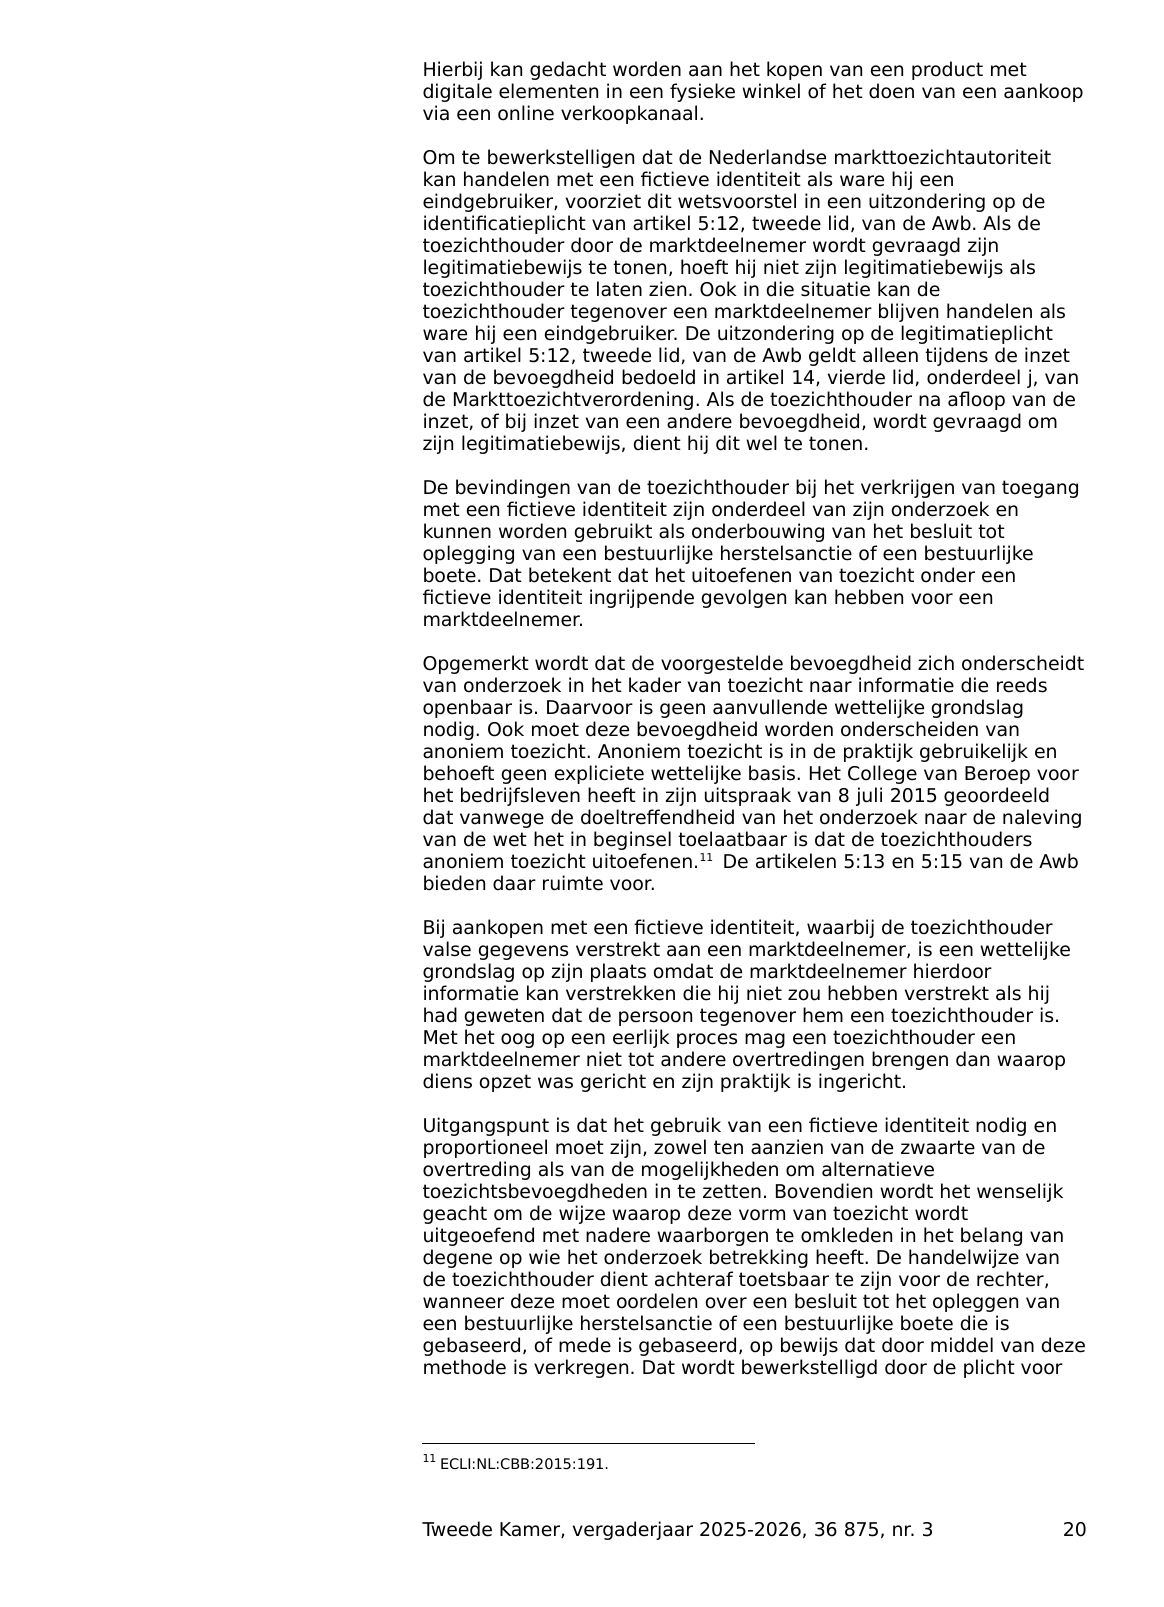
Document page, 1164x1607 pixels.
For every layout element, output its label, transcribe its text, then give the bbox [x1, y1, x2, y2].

text Bij aankopen met een fictieve identiteit, waarbij de toezichthouder valse gegevens verstrekt aan een marktdeelnemer, is een wettelijke grondslag op zijn plaats omdat de marktdeelnemer hierdoor informatie kan verstrekken die hij niet zou hebben verstrekt als hij had geweten dat de persoon tegenover hem een toezichthouder is. Met het oog op een eerlijk proces mag een toezichthouder een marktdeelnemer niet tot andere overtredingen brengen dan waarop diens opzet was gericht en zijn praktijk is ingericht. [422, 917, 1087, 1093]
text Uitgangspunt is dat het gebruik van een fictieve identiteit nodig en proportioneel moet zijn, zowel ten aanzien van de zwaarte van de overtreding als van de mogelijkheden om alternatieve toezichtsbevoegdheden in te zetten. Bovendien wordt het wenselijk geacht om de wijze waarop deze vorm van toezicht wordt uitgeoefend met nadere waarborgen te omkleden in het belang van degene op wie het onderzoek betrekking heeft. De handelwijze van de toezichthouder dient achteraf toetsbaar te zijn voor de rechter, wanneer deze moet oordelen over een besluit tot het opleggen van een bestuurlijke herstelsanctie of een bestuurlijke boete die is gebaseerd, of mede is gebaseerd, op bewijs dat door middel van deze methode is verkregen. Dat wordt bewerkstelligd door de plicht voor [422, 1115, 1087, 1379]
text Opgemerkt wordt dat de voorgestelde bevoegdheid zich onderscheidt van onderzoek in het kader van toezicht naar informatie die reeds openbaar is. Daarvoor is geen aanvullende wettelijke grondslag nodig. Ook moet deze bevoegdheid worden onderscheiden van anoniem toezicht. Anoniem toezicht is in de praktijk gebruikelijk en behoeft geen expliciete wettelijke basis. Het College van Beroep voor het bedrijfsleven heeft in zijn uitspraak van 8 juli 2015 geoordeeld dat vanwege de doeltreffendheid van het onderzoek naar de naleving van de wet het in beginsel toelaatbaar is dat de toezichthouders anoniem toezicht uitoefenen. De artikelen 5:13 en 5:15 van de Awb bieden daar ruimte voor. [422, 653, 1087, 895]
text ECLI:NL:CBB:2015:191. [422, 1452, 1087, 1474]
text Om te bewerkstelligen dat de Nederlandse markttoezichtautoriteit kan handelen met een fictieve identiteit als ware hij een eindgebruiker, voorziet dit wetsvoorstel in een uitzondering op de identificatieplicht van artikel 5:12, tweede lid, van de Awb. Als de toezichthouder door de marktdeelnemer wordt gevraagd zijn legitimatiebewijs te tonen, hoeft hij niet zijn legitimatiebewijs als toezichthouder te laten zien. Ook in die situatie kan de toezichthouder tegenover een marktdeelnemer blijven handelen als ware hij een eindgebruiker. De uitzondering op de legitimatieplicht van artikel 5:12, tweede lid, van de Awb geldt alleen tijdens de inzet van de bevoegdheid bedoeld in artikel 14, vierde lid, onderdeel j, van de Markttoezichtverordening. Als de toezichthouder na afloop van de inzet, of bij inzet van een andere bevoegdheid, wordt gevraagd om zijn legitimatiebewijs, dient hij dit wel te tonen. [422, 147, 1087, 455]
text Hierbij kan gedacht worden aan het kopen van een product met digitale elementen in een fysieke winkel of het doen van een aankoop via een online verkoopkanaal. [422, 59, 1087, 125]
text De bevindingen van de toezichthouder bij het verkrijgen van toegang met een fictieve identiteit zijn onderdeel van zijn onderzoek en kunnen worden gebruikt als onderbouwing van het besluit tot oplegging van een bestuurlijke herstelsanctie of een bestuurlijke boete. Dat betekent dat het uitoefenen van toezicht onder een fictieve identiteit ingrijpende gevolgen kan hebben voor een marktdeelnemer. [422, 477, 1087, 631]
